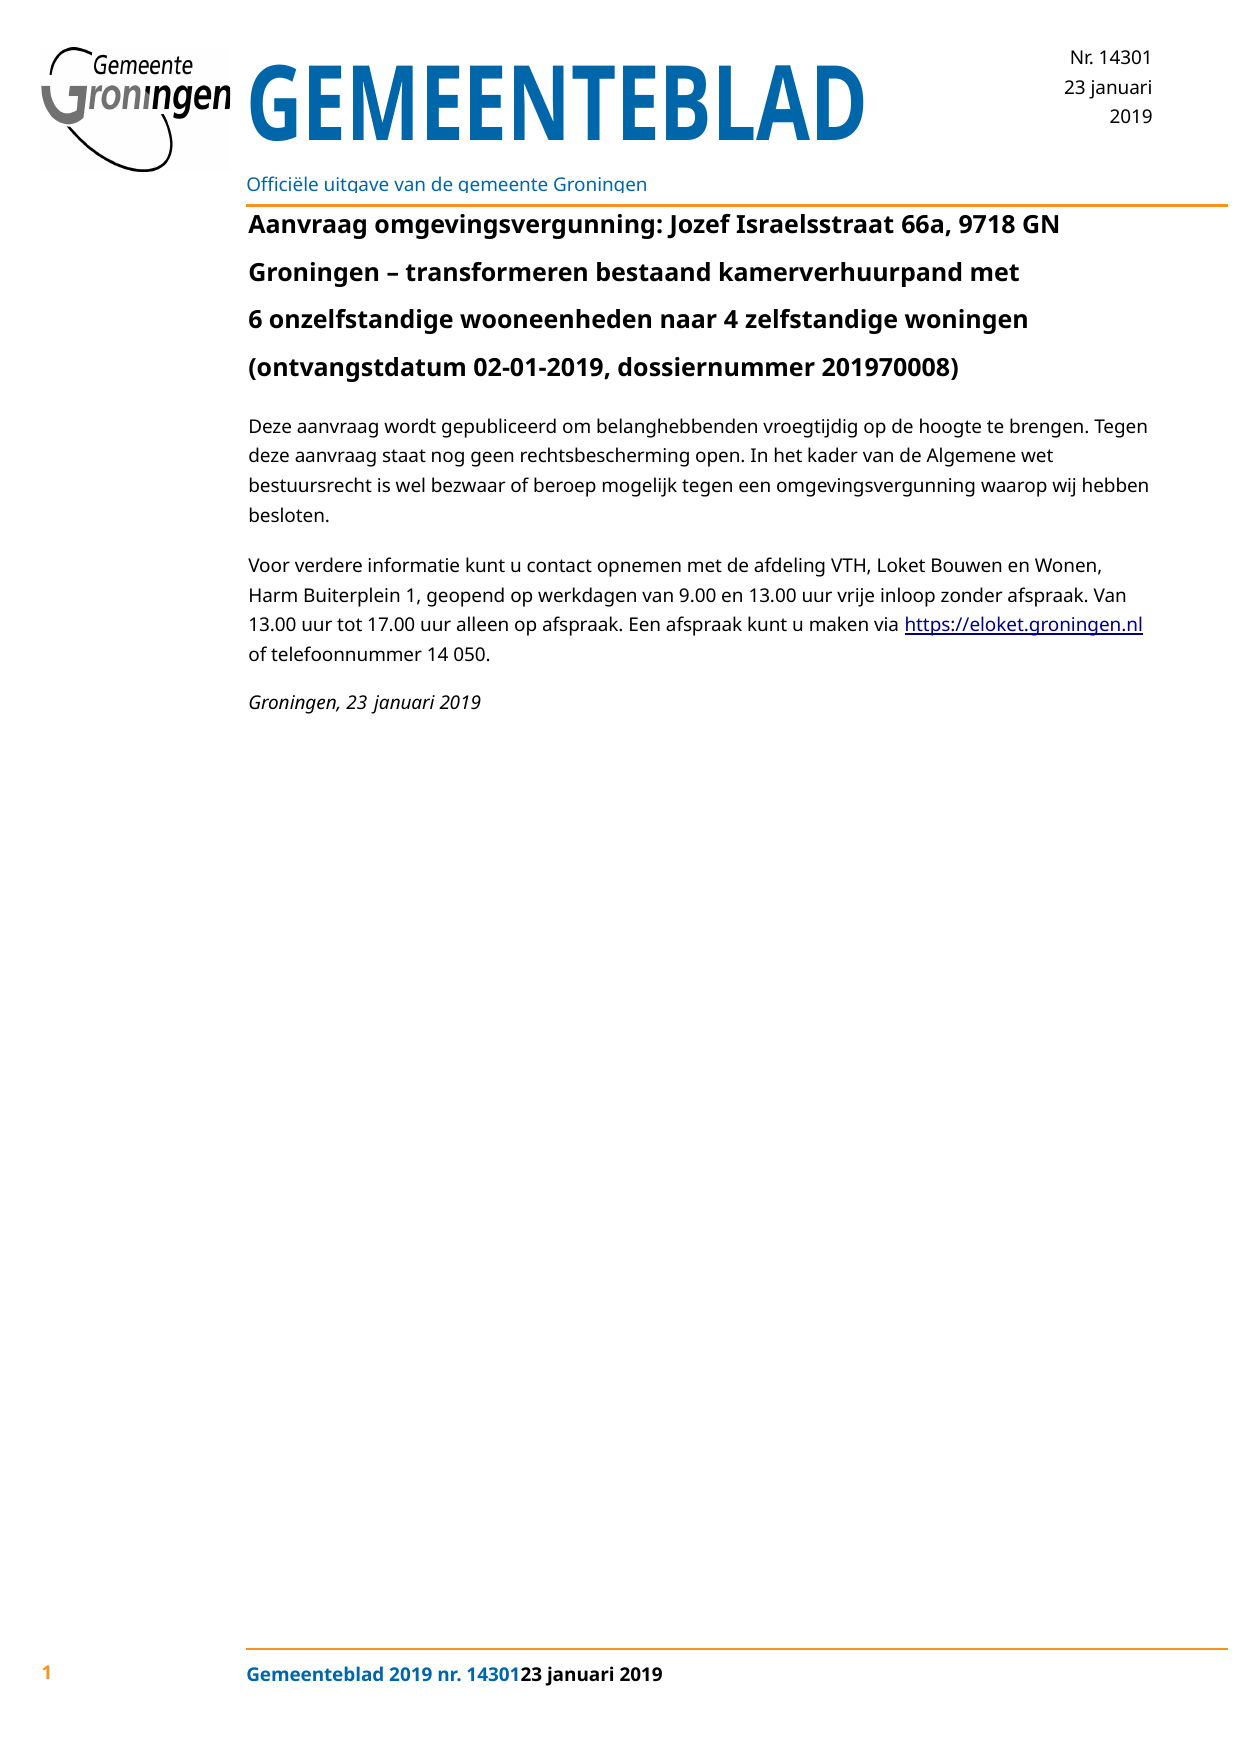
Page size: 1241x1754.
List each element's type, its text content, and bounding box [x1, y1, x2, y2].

text Aanvraag omgevingsvergunning: Jozef Israelsstraat 66a, 9718 GN Groningen – transformeren bestaand kamerverhuurpand met 6 onzelfstandige wooneenheden naar 4 zelfstandige woningen (ontvangstdatum 02-01-2019, dossiernummer 201970008) [248, 207, 1152, 384]
picture [41, 47, 231, 172]
text Deze aanvraag wordt gepubliceerd om belanghebbenden vroegtijdig op de hoogte te brengen. Tegen deze aanvraag staat nog geen rechtsbescherming open. In het kader van de Algemene wet bestuursrecht is wel bezwaar of beroep mogelijk tegen een omgevingsvergunning waarop wij hebben besloten. [248, 413, 1152, 528]
text Voor verdere informatie kunt u contact opnemen met de afdeling VTH, Loket Bouwen en Wonen, Harm Buiterplein 1, geopend op werkdagen van 9.00 en 13.00 uur vrije inloop zonder afspraak. Van 13.00 uur tot 17.00 uur alleen op afspraak. Een afspraak kunt u maken via https://eloket.groningen.nl of telefoonnummer 14 050. [248, 552, 1152, 667]
text Groningen, 23 januari 2019 [248, 689, 1152, 714]
